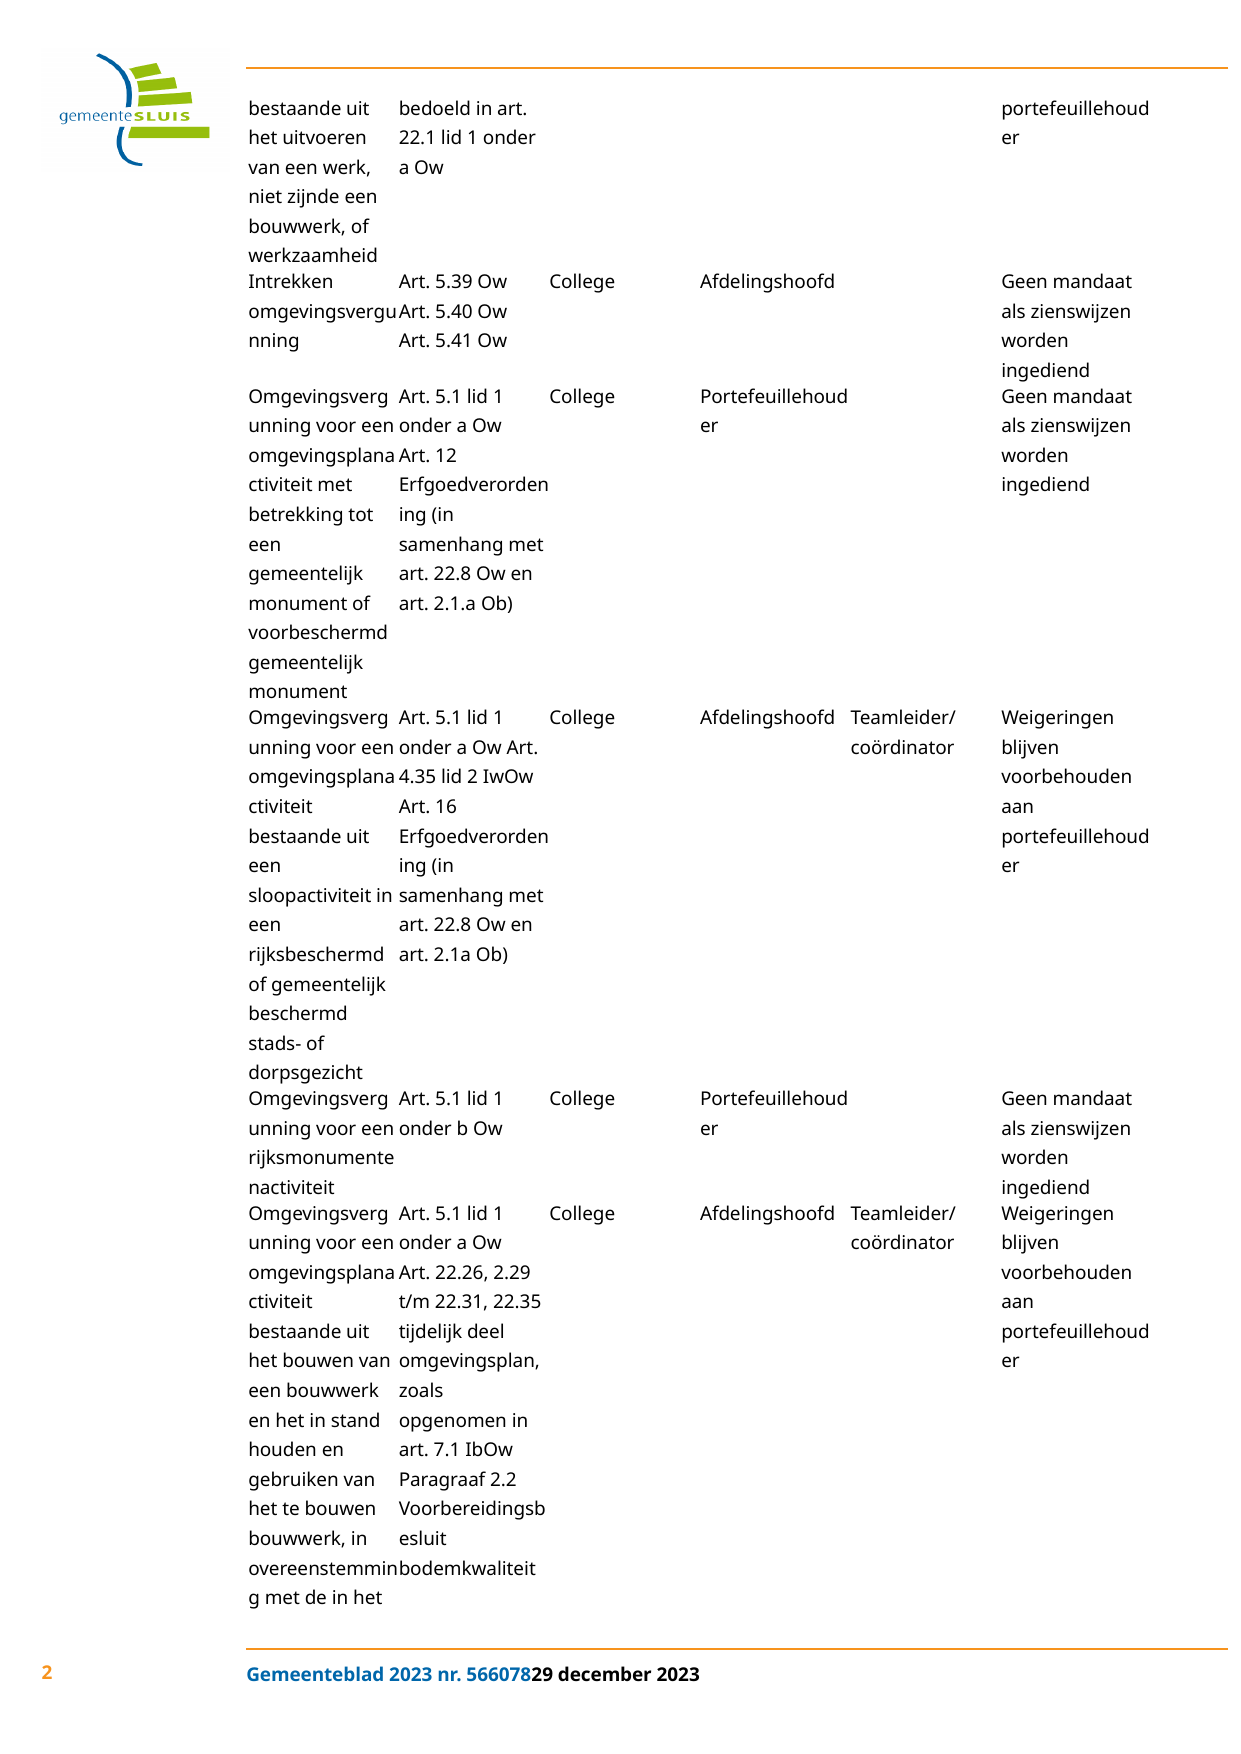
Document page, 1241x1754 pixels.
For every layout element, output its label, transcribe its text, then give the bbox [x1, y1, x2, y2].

table_cell Art. 5.1 lid 1 onder a Ow Art. 12 Erfgoedverordening (in samenhang met art. 22.8 Ow en art. 2.1.a Ob) [399, 383, 549, 704]
table_cell College [549, 383, 700, 704]
table_cell Art. 5.39 Ow Art. 5.40 Ow Art. 5.41 Ow [399, 269, 549, 383]
table_cell Portefeuillehouder [700, 383, 850, 704]
table_cell College [549, 1085, 700, 1200]
table_cell College [549, 269, 700, 383]
table_cell Afdelingshoofd [700, 269, 850, 383]
table_cell Omgevingsvergunning voor een omgevingsplanactiviteit bestaande uit het bouwen van een bouwwerk en het in stand houden en gebruiken van het te bouwen bouwwerk, in overeenstemming met de in het [248, 1200, 398, 1610]
table_cell Geen mandaat als zienswijzen worden ingediend [1001, 383, 1152, 704]
table_cell Omgevingsvergunning voor een omgevingsplanactiviteit met betrekking tot een gemeentelijk monument of voorbeschermd gemeentelijk monument [248, 383, 398, 704]
table_cell Geen mandaat als zienswijzen worden ingediend [1001, 1085, 1152, 1200]
picture [41, 47, 231, 172]
table_cell Omgevingsvergunning voor een omgevingsplanactiviteit bestaande uit een sloopactiviteit in een rijksbeschermd of gemeentelijk beschermd stads- of dorpsgezicht [248, 705, 398, 1085]
table_cell Afdelingshoofd [700, 1200, 850, 1610]
table_cell Weigeringen blijven voorbehouden aan portefeuillehouder [1001, 1200, 1152, 1610]
table_cell Teamleider/coördinator [850, 705, 1001, 1085]
table_cell Art. 5.1 lid 1 onder a Ow Art. 22.26, 2.29 t/m 22.31, 22.35 tijdelijk deel omgevingsplan, zoals opgenomen in art. 7.1 IbOw Paragraaf 2.2 Voorbereidingsbesluit bodemkwaliteit [399, 1200, 549, 1610]
table_cell College [549, 1200, 700, 1610]
table_cell [850, 95, 1001, 268]
table_cell Weigeringen blijven voorbehouden aan portefeuillehouder [1001, 705, 1152, 1085]
table_cell [850, 383, 1001, 704]
table_cell [549, 95, 700, 268]
table_cell College [549, 705, 700, 1085]
table_cell Omgevingsvergunning voor een rijksmonumentenactiviteit [248, 1085, 398, 1200]
table_cell Portefeuillehouder [700, 1085, 850, 1200]
table_cell [850, 269, 1001, 383]
table_cell portefeuillehouder [1001, 95, 1152, 268]
table_cell bestaande uit het uitvoeren van een werk, niet zijnde een bouwwerk, of werkzaamheid [248, 95, 398, 268]
table_cell [700, 95, 850, 268]
table_cell Art. 5.1 lid 1 onder a Ow Art. 4.35 lid 2 IwOw Art. 16 Erfgoedverordening (in samenhang met art. 22.8 Ow en art. 2.1a Ob) [399, 705, 549, 1085]
table_cell Teamleider/coördinator [850, 1200, 1001, 1610]
table_cell bedoeld in art. 22.1 lid 1 onder a Ow [399, 95, 549, 268]
table_cell Geen mandaat als zienswijzen worden ingediend [1001, 269, 1152, 383]
table_cell [850, 1085, 1001, 1200]
table_cell Intrekken omgevingsvergunning [248, 269, 398, 383]
table_cell Art. 5.1 lid 1 onder b Ow [399, 1085, 549, 1200]
table_cell Afdelingshoofd [700, 705, 850, 1085]
